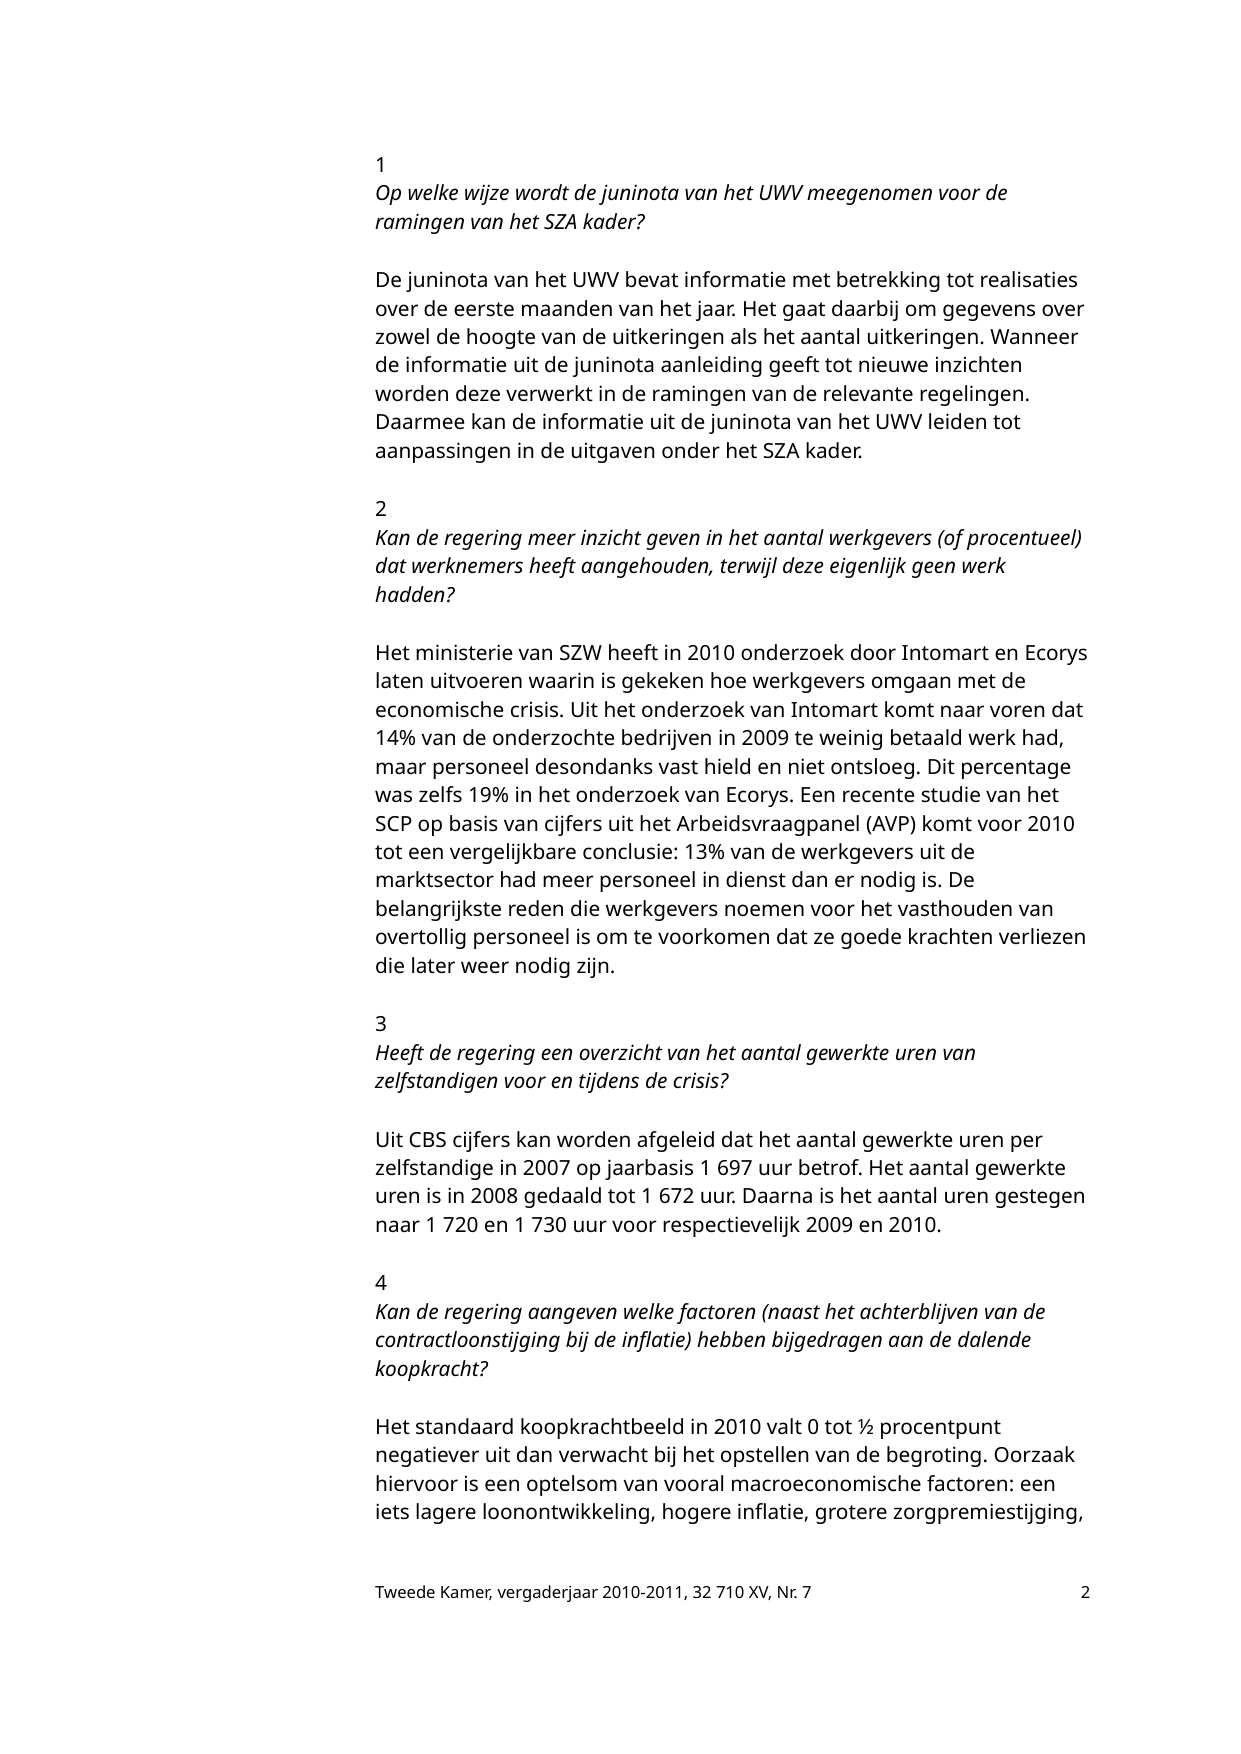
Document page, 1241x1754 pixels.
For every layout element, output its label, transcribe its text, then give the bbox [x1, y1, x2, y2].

text Kan de regering aangeven welke factoren (naast het achterblijven van de contractloonstijging bij de inflatie) hebben bijgedragen aan de dalende koopkracht? [375, 1297, 1090, 1382]
text Heeft de regering een overzicht van het aantal gewerkte uren van zelfstandigen voor en tijdens de crisis? [375, 1038, 1090, 1095]
text 2 [375, 494, 1090, 523]
text Het standaard koopkrachtbeeld in 2010 valt 0 tot ½ procentpunt negatiever uit dan verwacht bij het opstellen van de begroting. Oorzaak hiervoor is een optelsom van vooral macroeconomische factoren: een iets lagere loonontwikkeling, hogere inflatie, grotere zorgpremiestijging, [375, 1412, 1090, 1526]
text 4 [375, 1268, 1090, 1297]
text Op welke wijze wordt de juninota van het UWV meegenomen voor de ramingen van het SZA kader? [375, 178, 1090, 235]
text De juninota van het UWV bevat informatie met betrekking tot realisaties over de eerste maanden van het jaar. Het gaat daarbij om gegevens over zowel de hoogte van de uitkeringen als het aantal uitkeringen. Wanneer de informatie uit de juninota aanleiding geeft tot nieuwe inzichten worden deze verwerkt in de ramingen van de relevante regelingen. Daarmee kan de informatie uit de juninota van het UWV leiden tot aanpassingen in de uitgaven onder het SZA kader. [375, 265, 1090, 464]
text Het ministerie van SZW heeft in 2010 onderzoek door Intomart en Ecorys laten uitvoeren waarin is gekeken hoe werkgevers omgaan met de economische crisis. Uit het onderzoek van Intomart komt naar voren dat 14% van de onderzochte bedrijven in 2009 te weinig betaald werk had, maar personeel desondanks vast hield en niet ontsloeg. Dit percentage was zelfs 19% in het onderzoek van Ecorys. Een recente studie van het SCP op basis van cijfers uit het Arbeidsvraagpanel (AVP) komt voor 2010 tot een vergelijkbare conclusie: 13% van de werkgevers uit de marktsector had meer personeel in dienst dan er nodig is. De belangrijkste reden die werkgevers noemen voor het vasthouden van overtollig personeel is om te voorkomen dat ze goede krachten verliezen die later weer nodig zijn. [375, 638, 1090, 979]
text 1 [375, 150, 1090, 178]
text 3 [375, 1009, 1090, 1038]
text Uit CBS cijfers kan worden afgeleid dat het aantal gewerkte uren per zelfstandige in 2007 op jaarbasis 1 697 uur betrof. Het aantal gewerkte uren is in 2008 gedaald tot 1 672 uur. Daarna is het aantal uren gestegen naar 1 720 en 1 730 uur voor respectievelijk 2009 en 2010. [375, 1125, 1090, 1238]
text Kan de regering meer inzicht geven in het aantal werkgevers (of procentueel) dat werknemers heeft aangehouden, terwijl deze eigenlijk geen werk hadden? [375, 523, 1090, 608]
